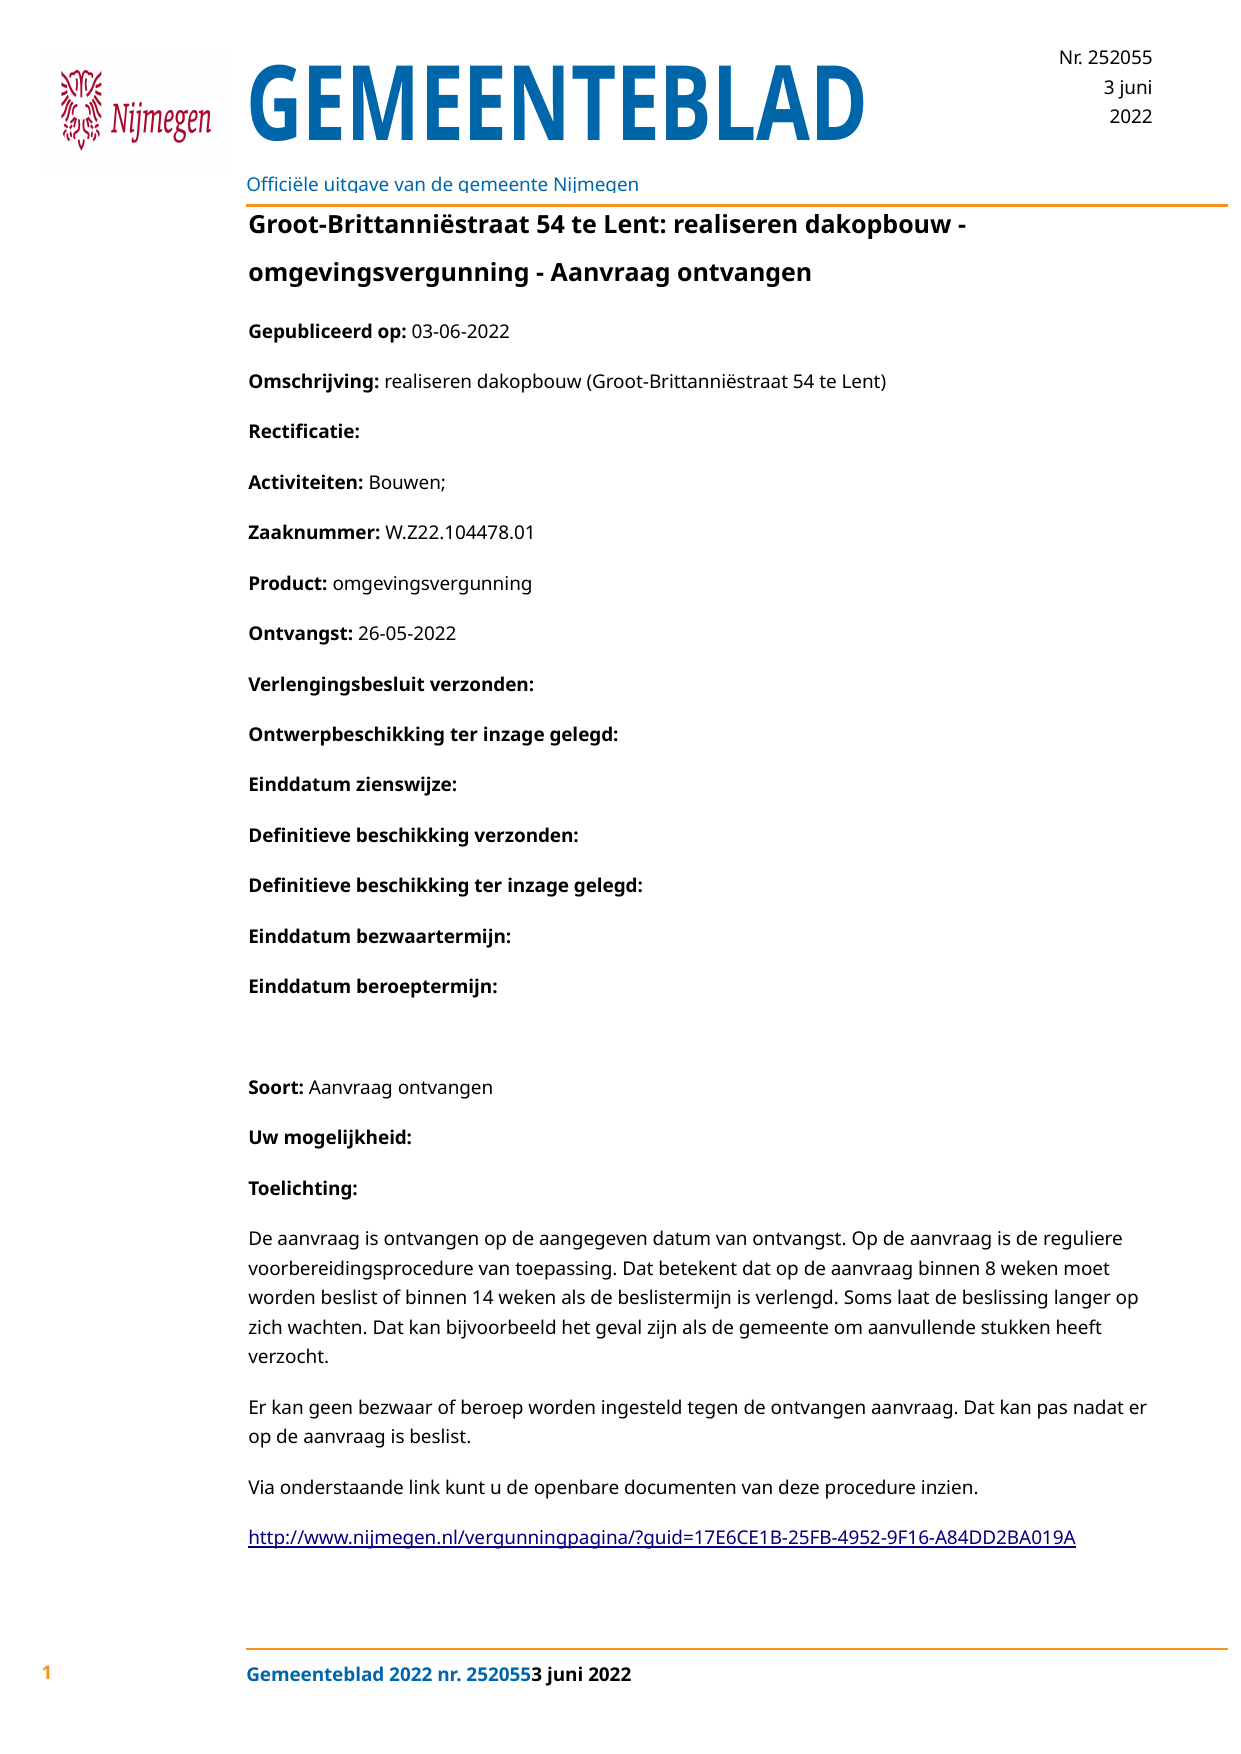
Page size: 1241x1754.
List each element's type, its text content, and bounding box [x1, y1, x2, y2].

text Einddatum bezwaartermijn: [248, 923, 1152, 949]
text Uw mogelijkheid: [248, 1124, 1152, 1150]
text Einddatum zienswijze: [248, 772, 1152, 797]
text Rectificatie: [248, 419, 1152, 444]
text Via onderstaande link kunt u de openbare documenten van deze procedure inzien. [248, 1474, 1152, 1500]
text Ontvangst: 26-05-2022 [248, 620, 1152, 646]
text Activiteiten: Bouwen; [248, 469, 1152, 495]
text Ontwerpbeschikking ter inzage gelegd: [248, 721, 1152, 747]
text http://www.nijmegen.nl/vergunningpagina/?guid=17E6CE1B-25FB-4952-9F16-A84DD2BA019A [248, 1524, 1152, 1550]
text Verlengingsbesluit verzonden: [248, 671, 1152, 697]
text Einddatum beroeptermijn: [248, 973, 1152, 999]
text Zaaknummer: W.Z22.104478.01 [248, 519, 1152, 545]
text Product: omgevingsvergunning [248, 570, 1152, 596]
text De aanvraag is ontvangen op de aangegeven datum van ontvangst. Op de aanvraag is de reguliere voorbereidingsprocedure van toepassing. Dat betekent dat op de aanvraag binnen 8 weken moet worden beslist of binnen 14 weken als de beslistermijn is verlengd. Soms laat de beslissing langer op zich wachten. Dat kan bijvoorbeeld het geval zijn als de gemeente om aanvullende stukken heeft verzocht. [248, 1225, 1152, 1369]
text Gepubliceerd op: 03-06-2022 [248, 318, 1152, 344]
text Omschrijving: realiseren dakopbouw (Groot-Brittanniëstraat 54 te Lent) [248, 368, 1152, 394]
picture [41, 47, 231, 172]
text Definitieve beschikking verzonden: [248, 822, 1152, 848]
text Groot-Brittanniëstraat 54 te Lent: realiseren dakopbouw - omgevingsvergunning - Aanvraag ontvangen [248, 207, 1152, 288]
text Toelichting: [248, 1175, 1152, 1201]
text Soort: Aanvraag ontvangen [248, 1074, 1152, 1100]
text Definitieve beschikking ter inzage gelegd: [248, 872, 1152, 898]
text Er kan geen bezwaar of beroep worden ingesteld tegen de ontvangen aanvraag. Dat kan pas nadat er op de aanvraag is beslist. [248, 1394, 1152, 1449]
